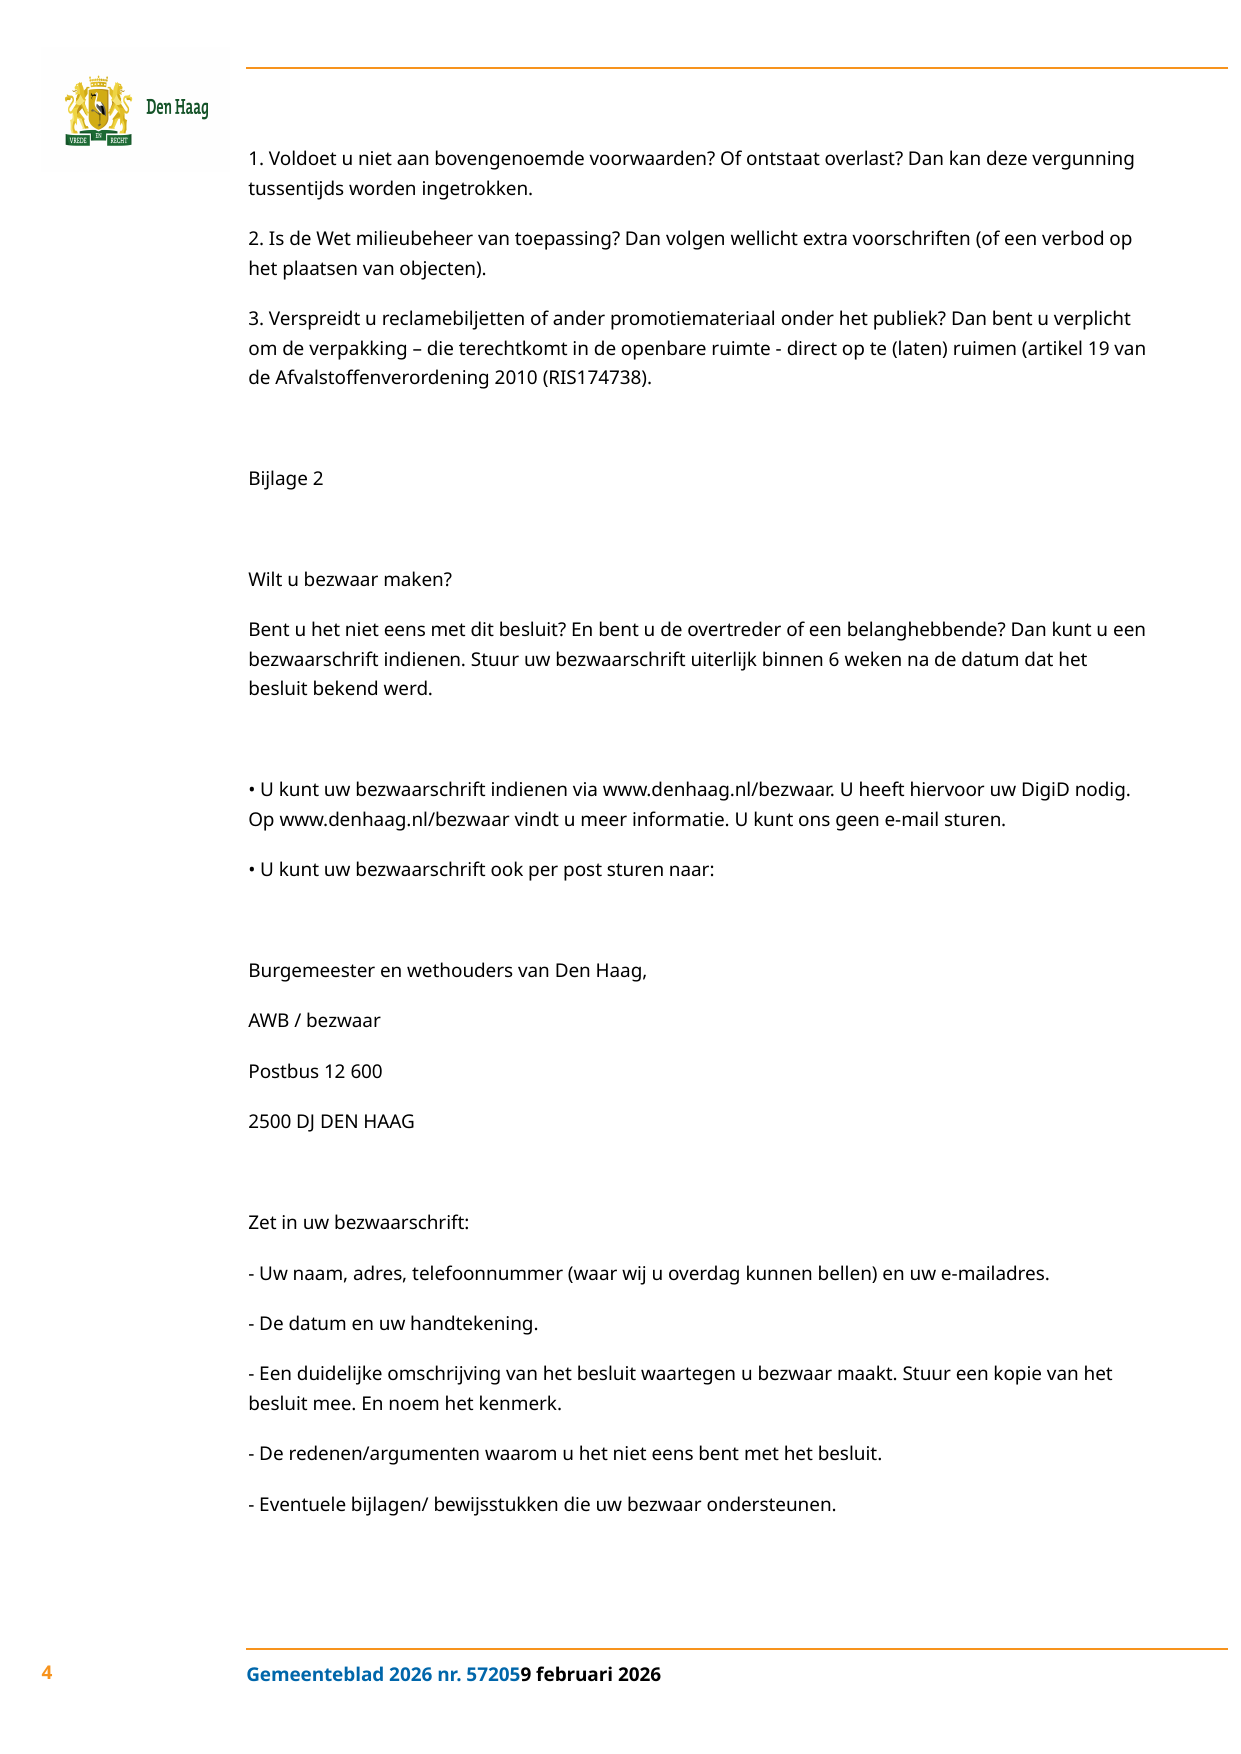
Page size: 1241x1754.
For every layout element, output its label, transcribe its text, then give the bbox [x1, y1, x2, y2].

text 1. Voldoet u niet aan bovengenoemde voorwaarden? Of ontstaat overlast? Dan kan deze vergunning tussentijds worden ingetrokken. [248, 145, 1152, 201]
text Burgemeester en wethouders van Den Haag, [248, 957, 1152, 983]
text Wilt u bezwaar maken? [248, 566, 1152, 592]
text - Eventuele bijlagen/ bewijsstukken die uw bezwaar ondersteunen. [248, 1491, 1152, 1517]
text 2500 DJ DEN HAAG [248, 1108, 1152, 1134]
text 2. Is de Wet milieubeheer van toepassing? Dan volgen wellicht extra voorschriften (of een verbod op het plaatsen van objecten). [248, 225, 1152, 281]
text - De redenen/argumenten waarom u het niet eens bent met het besluit. [248, 1441, 1152, 1466]
text 3. Verspreidt u reclamebiljetten of ander promotiemateriaal onder het publiek? Dan bent u verplicht om de verpakking – die terechtkomt in de openbare ruimte - direct op te (laten) ruimen (artikel 19 van de Afvalstoffenverordening 2010 (RIS174738). [248, 305, 1152, 390]
text AWB / bezwaar [248, 1008, 1152, 1033]
text Bijlage 2 [248, 465, 1152, 491]
text - De datum en uw handtekening. [248, 1310, 1152, 1336]
text • U kunt uw bezwaarschrift indienen via www.denhaag.nl/bezwaar. U heeft hiervoor uw DigiD nodig. Op www.denhaag.nl/bezwaar vindt u meer informatie. U kunt ons geen e-mail sturen. [248, 776, 1152, 832]
text Postbus 12 600 [248, 1058, 1152, 1084]
picture [41, 47, 231, 172]
text - Een duidelijke omschrijving van het besluit waartegen u bezwaar maakt. Stuur een kopie van het besluit mee. En noem het kenmerk. [248, 1361, 1152, 1416]
text Zet in uw bezwaarschrift: [248, 1209, 1152, 1235]
text - Uw naam, adres, telefoonnummer (waar wij u overdag kunnen bellen) en uw e-mailadres. [248, 1260, 1152, 1286]
text • U kunt uw bezwaarschrift ook per post sturen naar: [248, 856, 1152, 882]
text Bent u het niet eens met dit besluit? En bent u de overtreder of een belanghebbende? Dan kunt u een bezwaarschrift indienen. Stuur uw bezwaarschrift uiterlijk binnen 6 weken na de datum dat het besluit bekend werd. [248, 616, 1152, 701]
